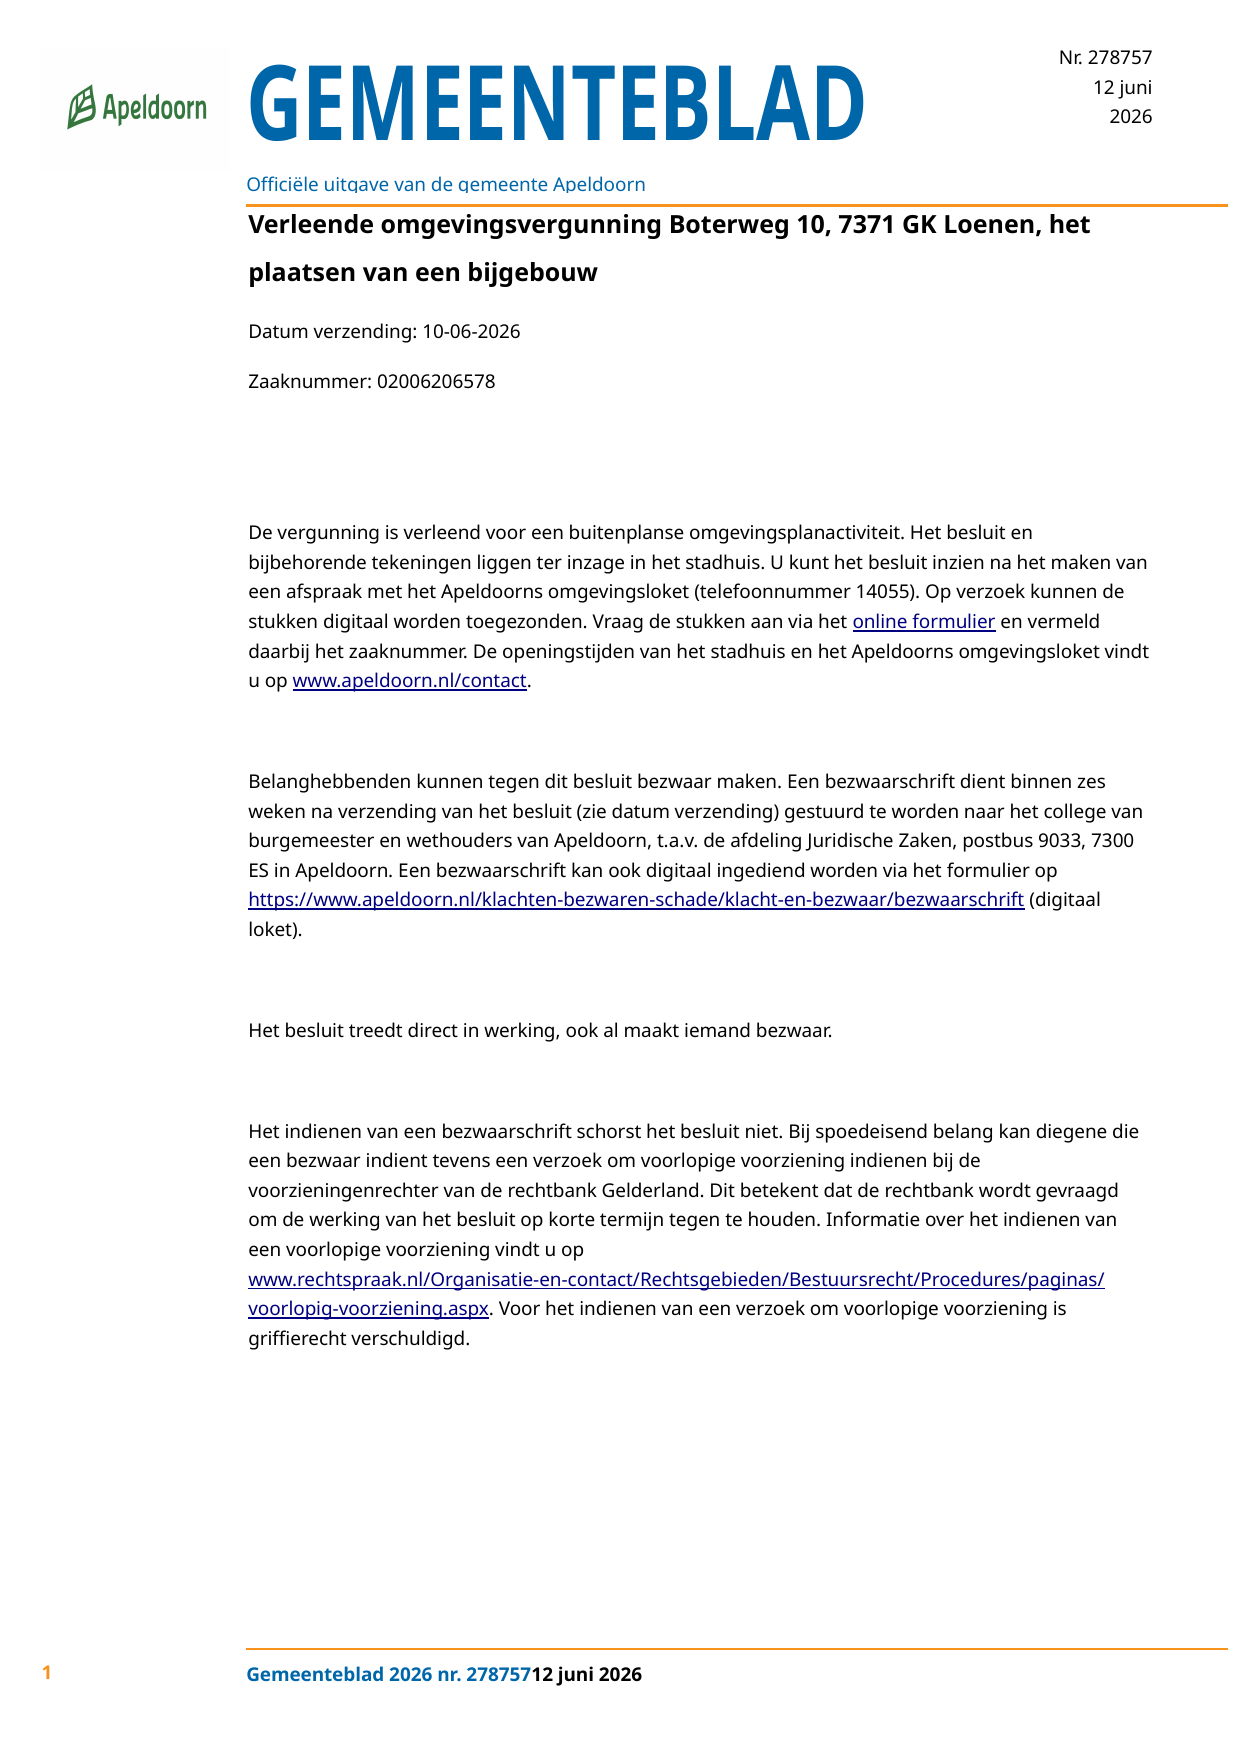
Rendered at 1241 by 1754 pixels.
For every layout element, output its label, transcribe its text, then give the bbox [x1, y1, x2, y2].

text De vergunning is verleend voor een buitenplanse omgevingsplanactiviteit. Het besluit en bijbehorende tekeningen liggen ter inzage in het stadhuis. U kunt het besluit inzien na het maken van een afspraak met het Apeldoorns omgevingsloket (telefoonnummer 14055). Op verzoek kunnen de stukken digitaal worden toegezonden. Vraag de stukken aan via het online formulier en vermeld daarbij het zaaknummer. De openingstijden van het stadhuis en het Apeldoorns omgevingsloket vindt u op www.apeldoorn.nl/contact. [248, 519, 1152, 693]
picture [41, 47, 231, 172]
text Datum verzending: 10-06-2026 [248, 318, 1152, 344]
text Verleende omgevingsvergunning Boterweg 10, 7371 GK Loenen, het plaatsen van een bijgebouw [248, 207, 1152, 288]
text Het besluit treedt direct in werking, ook al maakt iemand bezwaar. [248, 1017, 1152, 1043]
text Belanghebbenden kunnen tegen dit besluit bezwaar maken. Een bezwaarschrift dient binnen zes weken na verzending van het besluit (zie datum verzending) gestuurd te worden naar het college van burgemeester en wethouders van Apeldoorn, t.a.v. de afdeling Juridische Zaken, postbus 9033, 7300 ES in Apeldoorn. Een bezwaarschrift kan ook digitaal ingediend worden via het formulier op https://www.apeldoorn.nl/klachten-bezwaren-schade/klacht-en-bezwaar/bezwaarschrift (digitaal loket). [248, 768, 1152, 942]
text Zaaknummer: 02006206578 [248, 368, 1152, 394]
text Het indienen van een bezwaarschrift schorst het besluit niet. Bij spoedeisend belang kan diegene die een bezwaar indient tevens een verzoek om voorlopige voorziening indienen bij de voorzieningenrechter van de rechtbank Gelderland. Dit betekent dat de rechtbank wordt gevraagd om de werking van het besluit op korte termijn tegen te houden. Informatie over het indienen van een voorlopige voorziening vindt u op www.rechtspraak.nl/Organisatie-en-contact/Rechtsgebieden/Bestuursrecht/Procedures/paginas/voorlopig-voorziening.aspx. Voor het indienen van een verzoek om voorlopige voorziening is griffierecht verschuldigd. [248, 1118, 1152, 1351]
